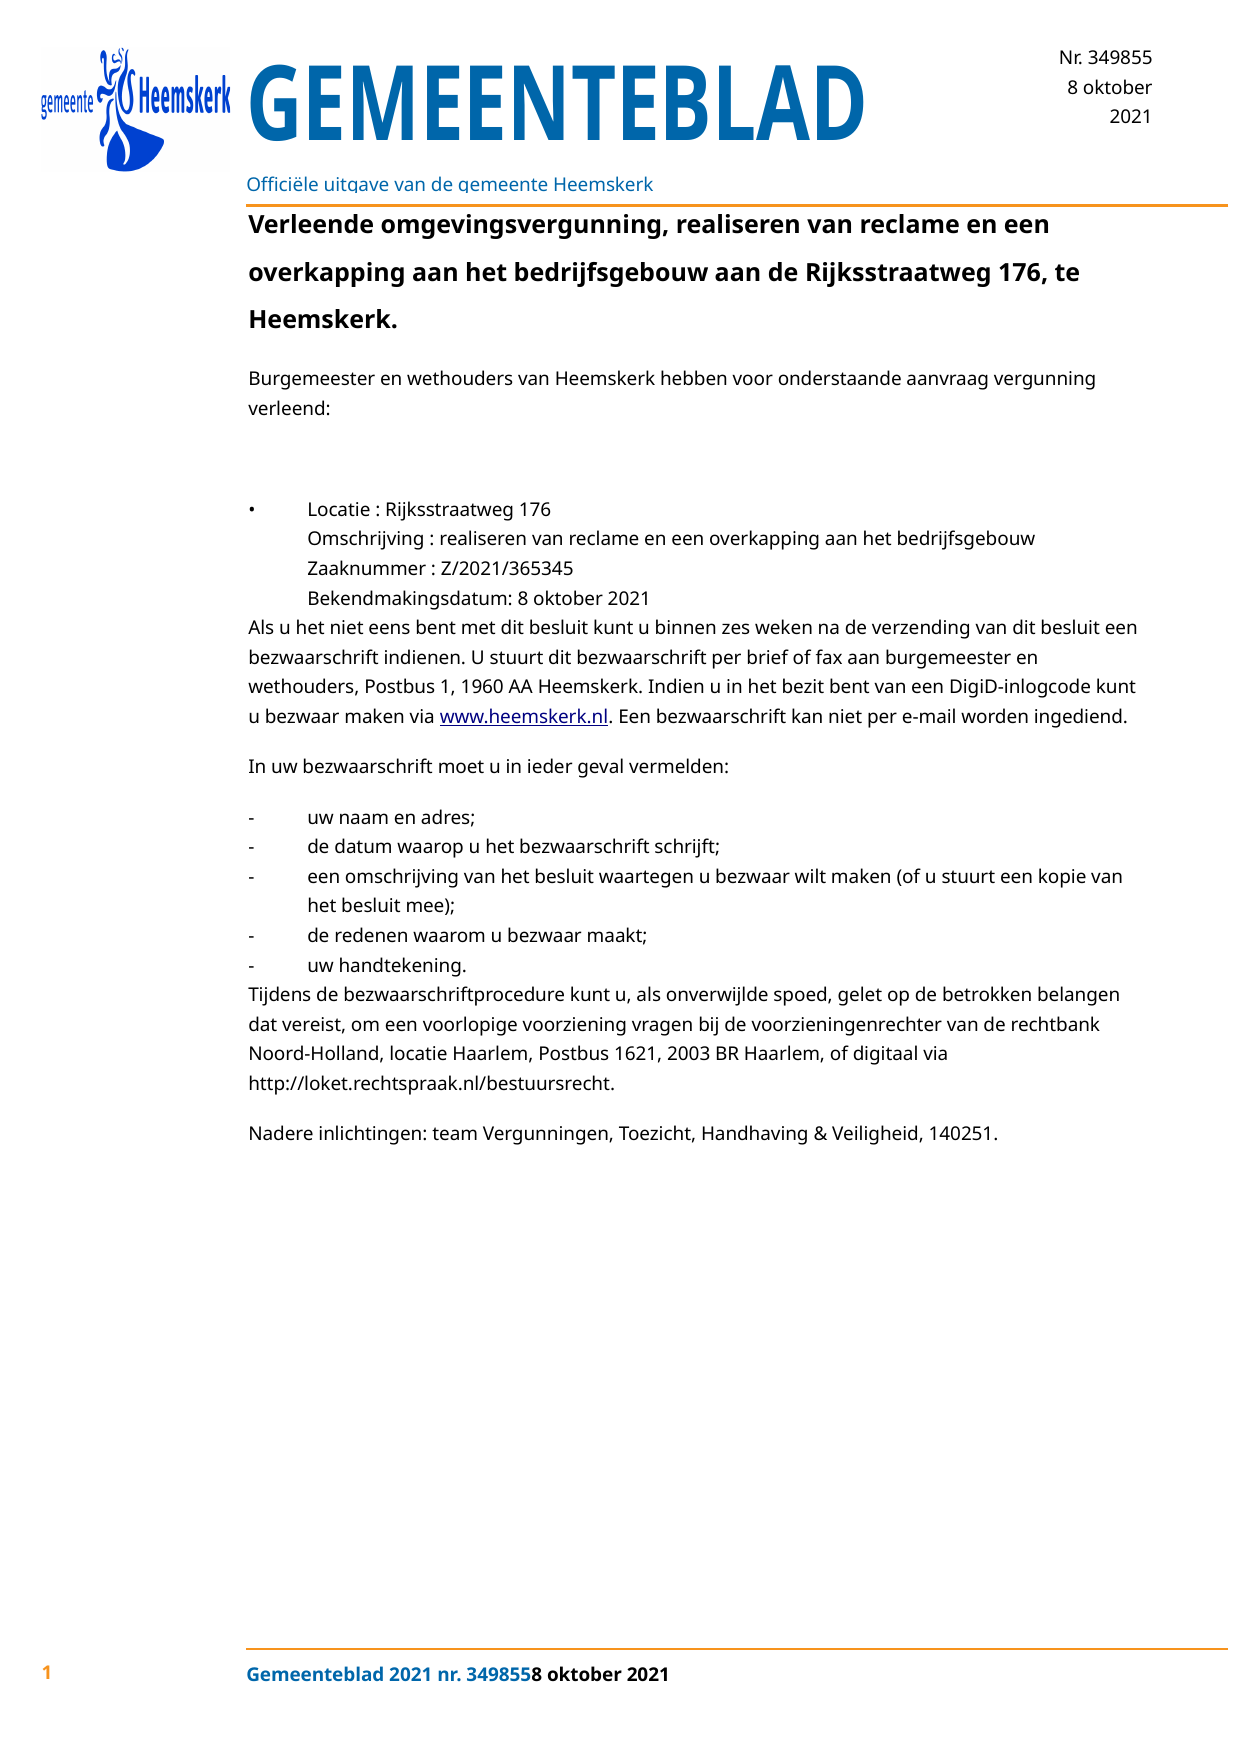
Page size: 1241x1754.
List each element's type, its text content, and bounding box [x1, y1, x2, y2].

text Verleende omgevingsvergunning, realiseren van reclame en een overkapping aan het bedrijfsgebouw aan de Rijksstraatweg 176, te Heemskerk. [248, 207, 1152, 336]
list Zaaknummer : Z/2021/365345 [248, 555, 1152, 581]
list uw handtekening. [248, 952, 1152, 977]
picture [41, 47, 231, 172]
text In uw bezwaarschrift moet u in ieder geval vermelden: [248, 753, 1152, 779]
text Nadere inlichtingen: team Vergunningen, Toezicht, Handhaving & Veiligheid, 140251. [248, 1121, 1152, 1146]
list de datum waarop u het bezwaarschrift schrijft; [248, 833, 1152, 859]
text Burgemeester en wethouders van Heemskerk hebben voor onderstaande aanvraag vergunning verleend: [248, 366, 1152, 421]
text Tijdens de bezwaarschriftprocedure kunt u, als onverwijlde spoed, gelet op de betrokken belangen dat vereist, om een voorlopige voorziening vragen bij de voorzieningenrechter van de rechtbank Noord-Holland, locatie Haarlem, Postbus 1621, 2003 BR Haarlem, of digitaal via http://loket.rechtspraak.nl/bestuursrecht. [248, 981, 1152, 1096]
list Bekendmakingsdatum: 8 oktober 2021 [248, 585, 1152, 610]
list een omschrijving van het besluit waartegen u bezwaar wilt maken (of u stuurt een kopie van het besluit mee); [248, 863, 1152, 918]
list Locatie : Rijksstraatweg 176 [248, 496, 1152, 522]
list Omschrijving : realiseren van reclame en een overkapping aan het bedrijfsgebouw [248, 526, 1152, 551]
list de redenen waarom u bezwaar maakt; [248, 922, 1152, 948]
text Als u het niet eens bent met dit besluit kunt u binnen zes weken na de verzending van dit besluit een bezwaarschrift indienen. U stuurt dit bezwaarschrift per brief of fax aan burgemeester en wethouders, Postbus 1, 1960 AA Heemskerk. Indien u in het bezit bent van een DigiD-inlogcode kunt u bezwaar maken via www.heemskerk.nl. Een bezwaarschrift kan niet per e-mail worden ingediend. [248, 614, 1152, 729]
list uw naam en adres; [248, 804, 1152, 829]
